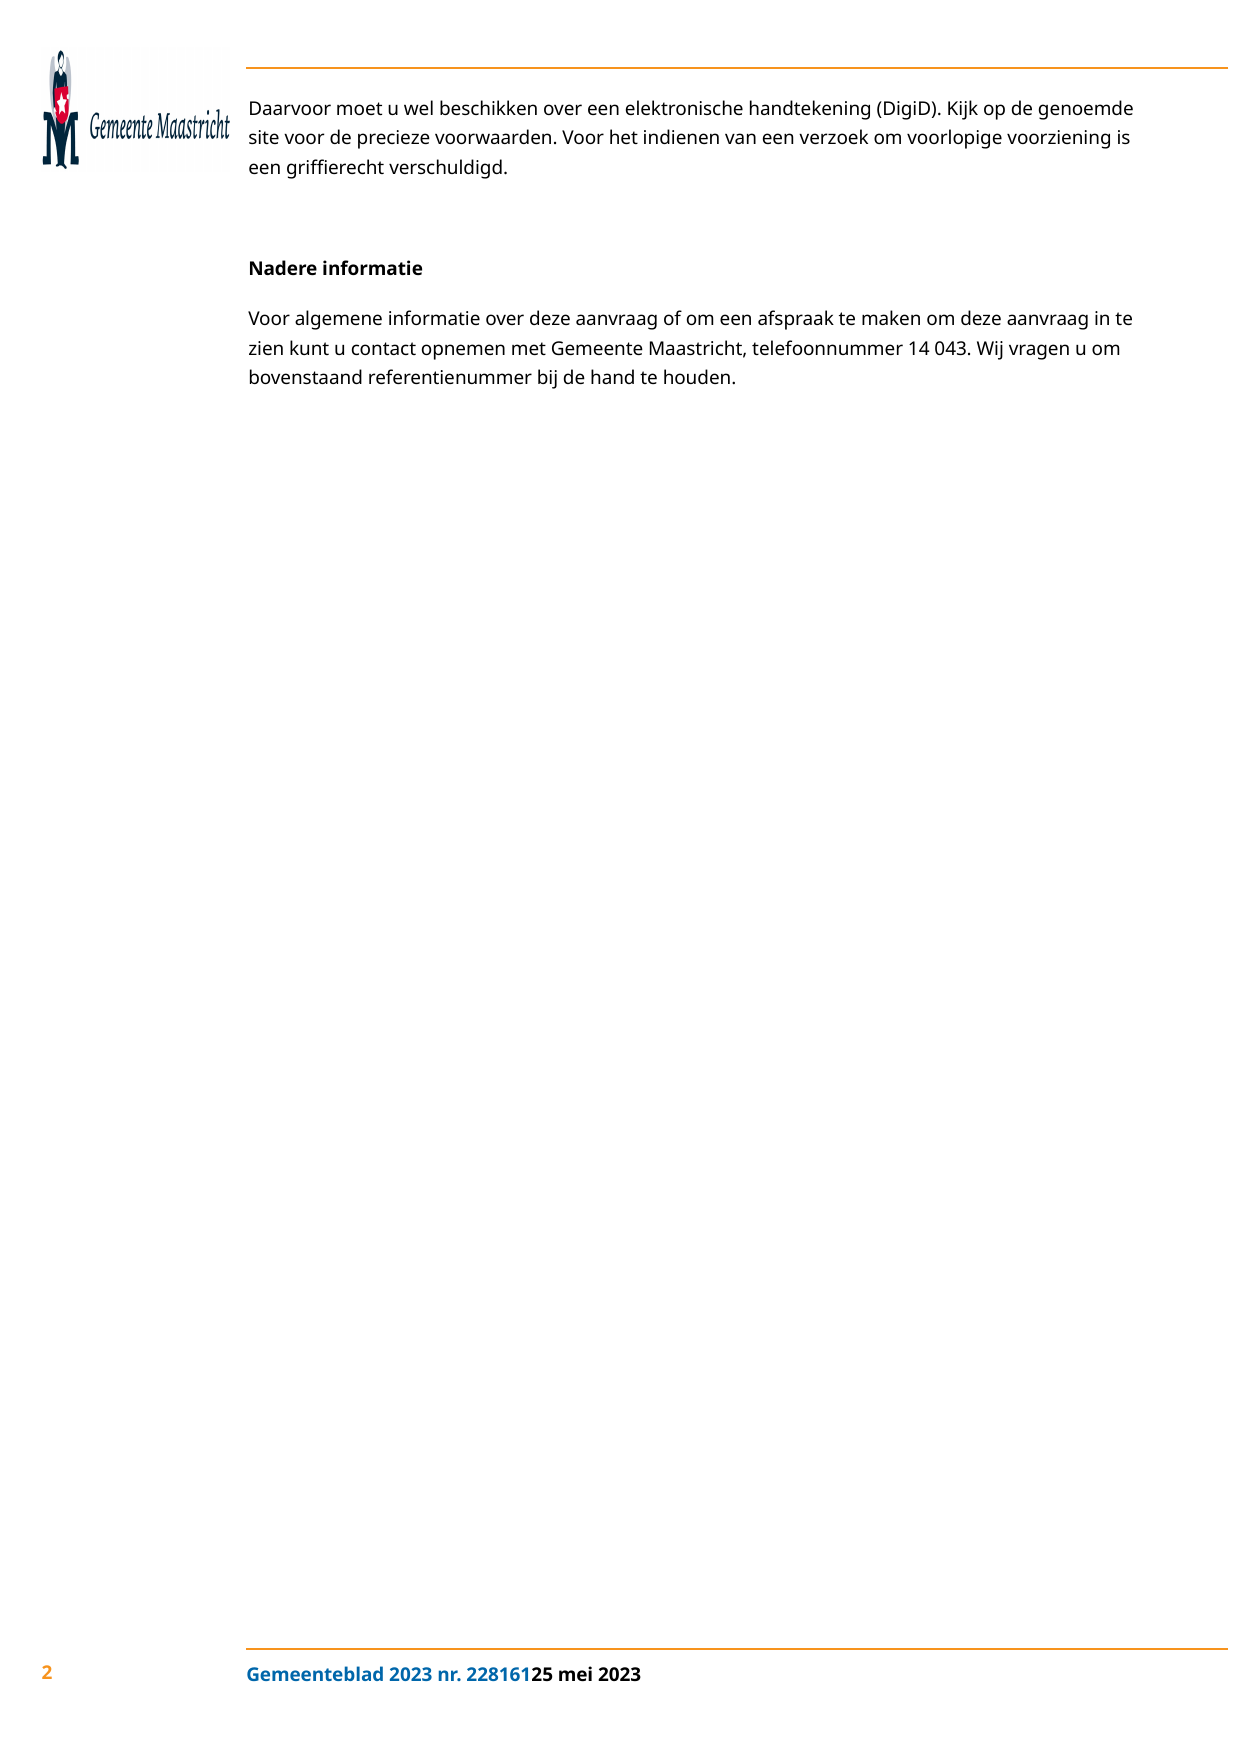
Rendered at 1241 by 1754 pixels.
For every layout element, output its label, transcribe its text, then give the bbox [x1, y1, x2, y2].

picture [41, 47, 231, 172]
text Voor algemene informatie over deze aanvraag of om een afspraak te maken om deze aanvraag in te zien kunt u contact opnemen met Gemeente Maastricht, telefoonnummer 14 043. Wij vragen u om bovenstaand referentienummer bij de hand te houden. [248, 305, 1152, 390]
text Nadere informatie [248, 255, 1152, 281]
text Daarvoor moet u wel beschikken over een elektronische handtekening (DigiD). Kijk op de genoemde site voor de precieze voorwaarden. Voor het indienen van een verzoek om voorlopige voorziening is een griffierecht verschuldigd. [248, 95, 1152, 180]
